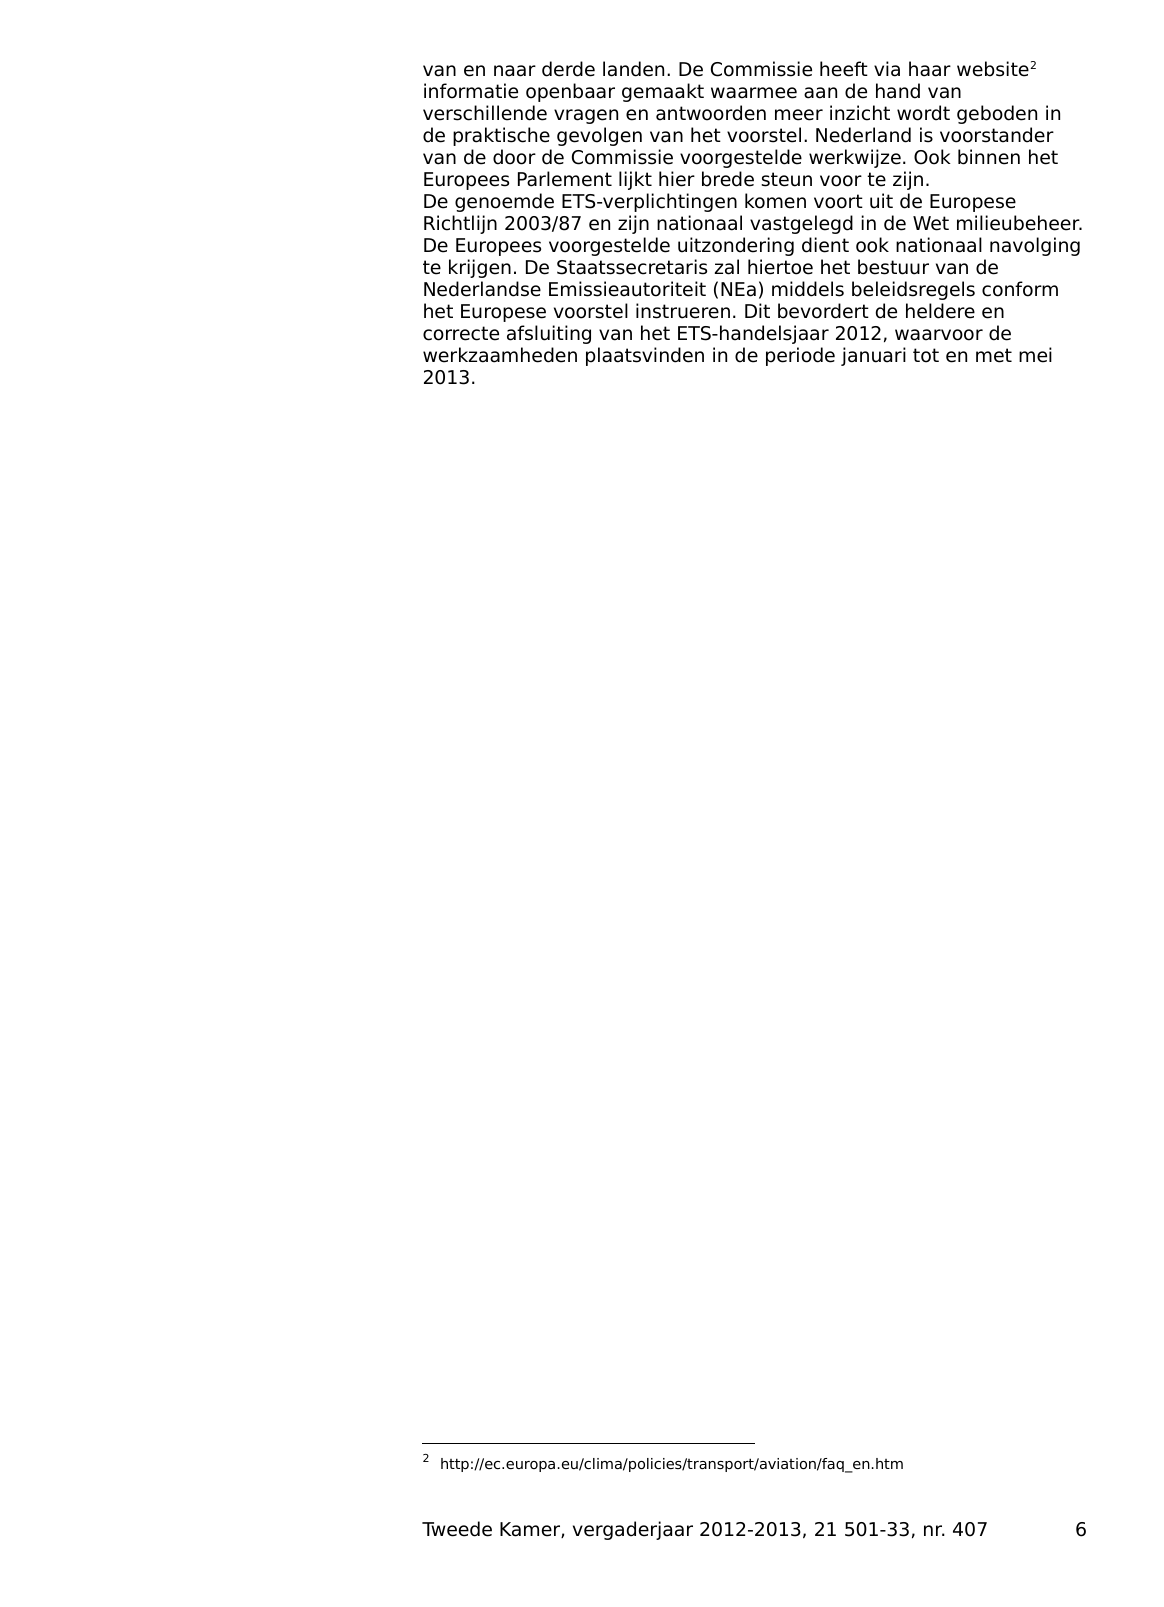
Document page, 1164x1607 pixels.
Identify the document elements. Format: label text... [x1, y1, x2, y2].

text http://ec.europa.eu/clima/policies/transport/aviation/faq_en.htm [422, 1452, 1087, 1474]
text van en naar derde landen. De Commissie heeft via haar website informatie openbaar gemaakt waarmee aan de hand van verschillende vragen en antwoorden meer inzicht wordt geboden in de praktische gevolgen van het voorstel. Nederland is voorstander van de door de Commissie voorgestelde werkwijze. Ook binnen het Europees Parlement lijkt hier brede steun voor te zijn. [422, 59, 1087, 191]
text De genoemde ETS-verplichtingen komen voort uit de Europese Richtlijn 2003/87 en zijn nationaal vastgelegd in de Wet milieubeheer. De Europees voorgestelde uitzondering dient ook nationaal navolging te krijgen. De Staatssecretaris zal hiertoe het bestuur van de Nederlandse Emissieautoriteit (NEa) middels beleidsregels conform het Europese voorstel instrueren. Dit bevordert de heldere en correcte afsluiting van het ETS-handelsjaar 2012, waarvoor de werkzaamheden plaatsvinden in de periode januari tot en met mei 2013. [422, 191, 1087, 389]
